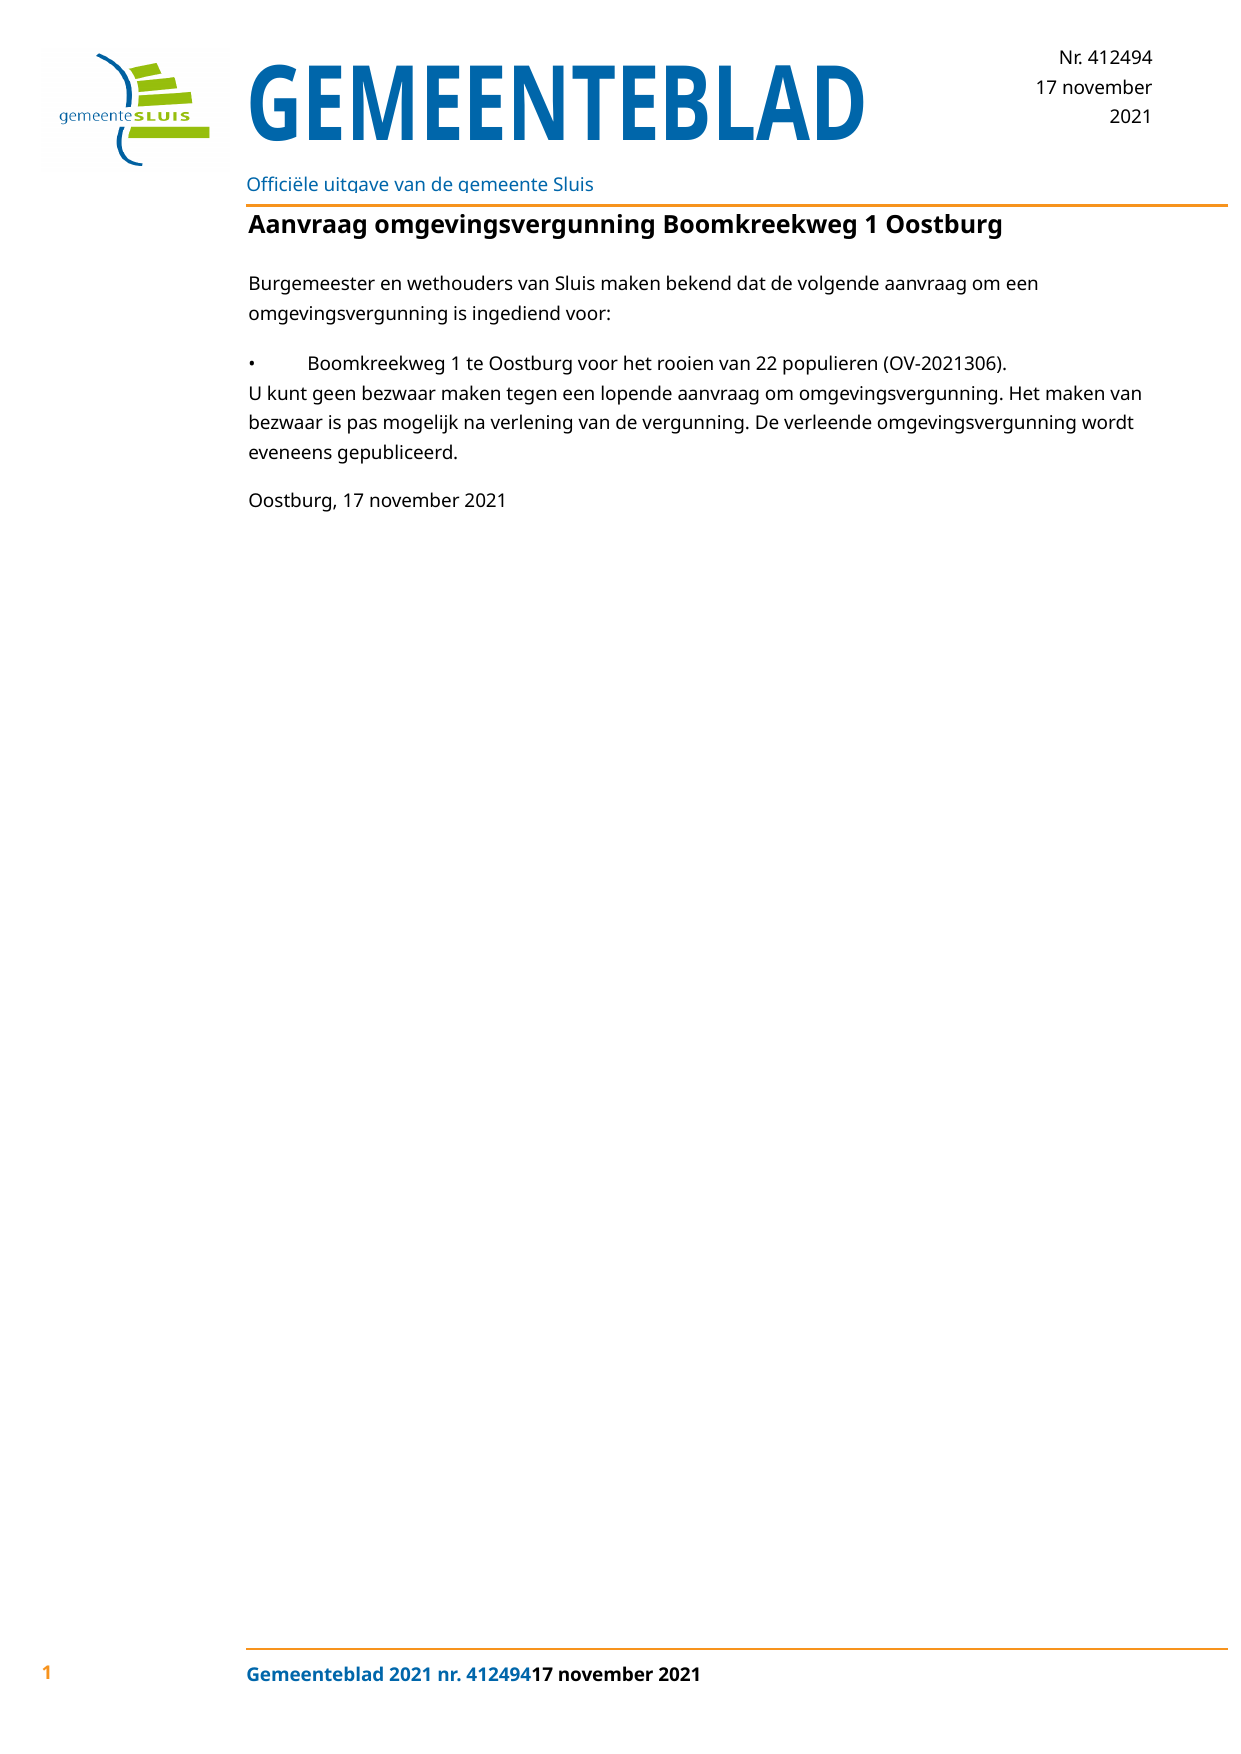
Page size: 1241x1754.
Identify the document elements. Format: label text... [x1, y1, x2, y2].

list Boomkreekweg 1 te Oostburg voor het rooien van 22 populieren (OV-2021306). [248, 350, 1152, 376]
text U kunt geen bezwaar maken tegen een lopende aanvraag om omgevingsvergunning. Het maken van bezwaar is pas mogelijk na verlening van de vergunning. De verleende omgevingsvergunning wordt eveneens gepubliceerd. [248, 380, 1152, 465]
text Aanvraag omgevingsvergunning Boomkreekweg 1 Oostburg [248, 207, 1152, 241]
text Oostburg, 17 november 2021 [248, 487, 1152, 513]
picture [41, 47, 231, 172]
text Burgemeester en wethouders van Sluis maken bekend dat de volgende aanvraag om een omgevingsvergunning is ingediend voor: [248, 270, 1152, 326]
